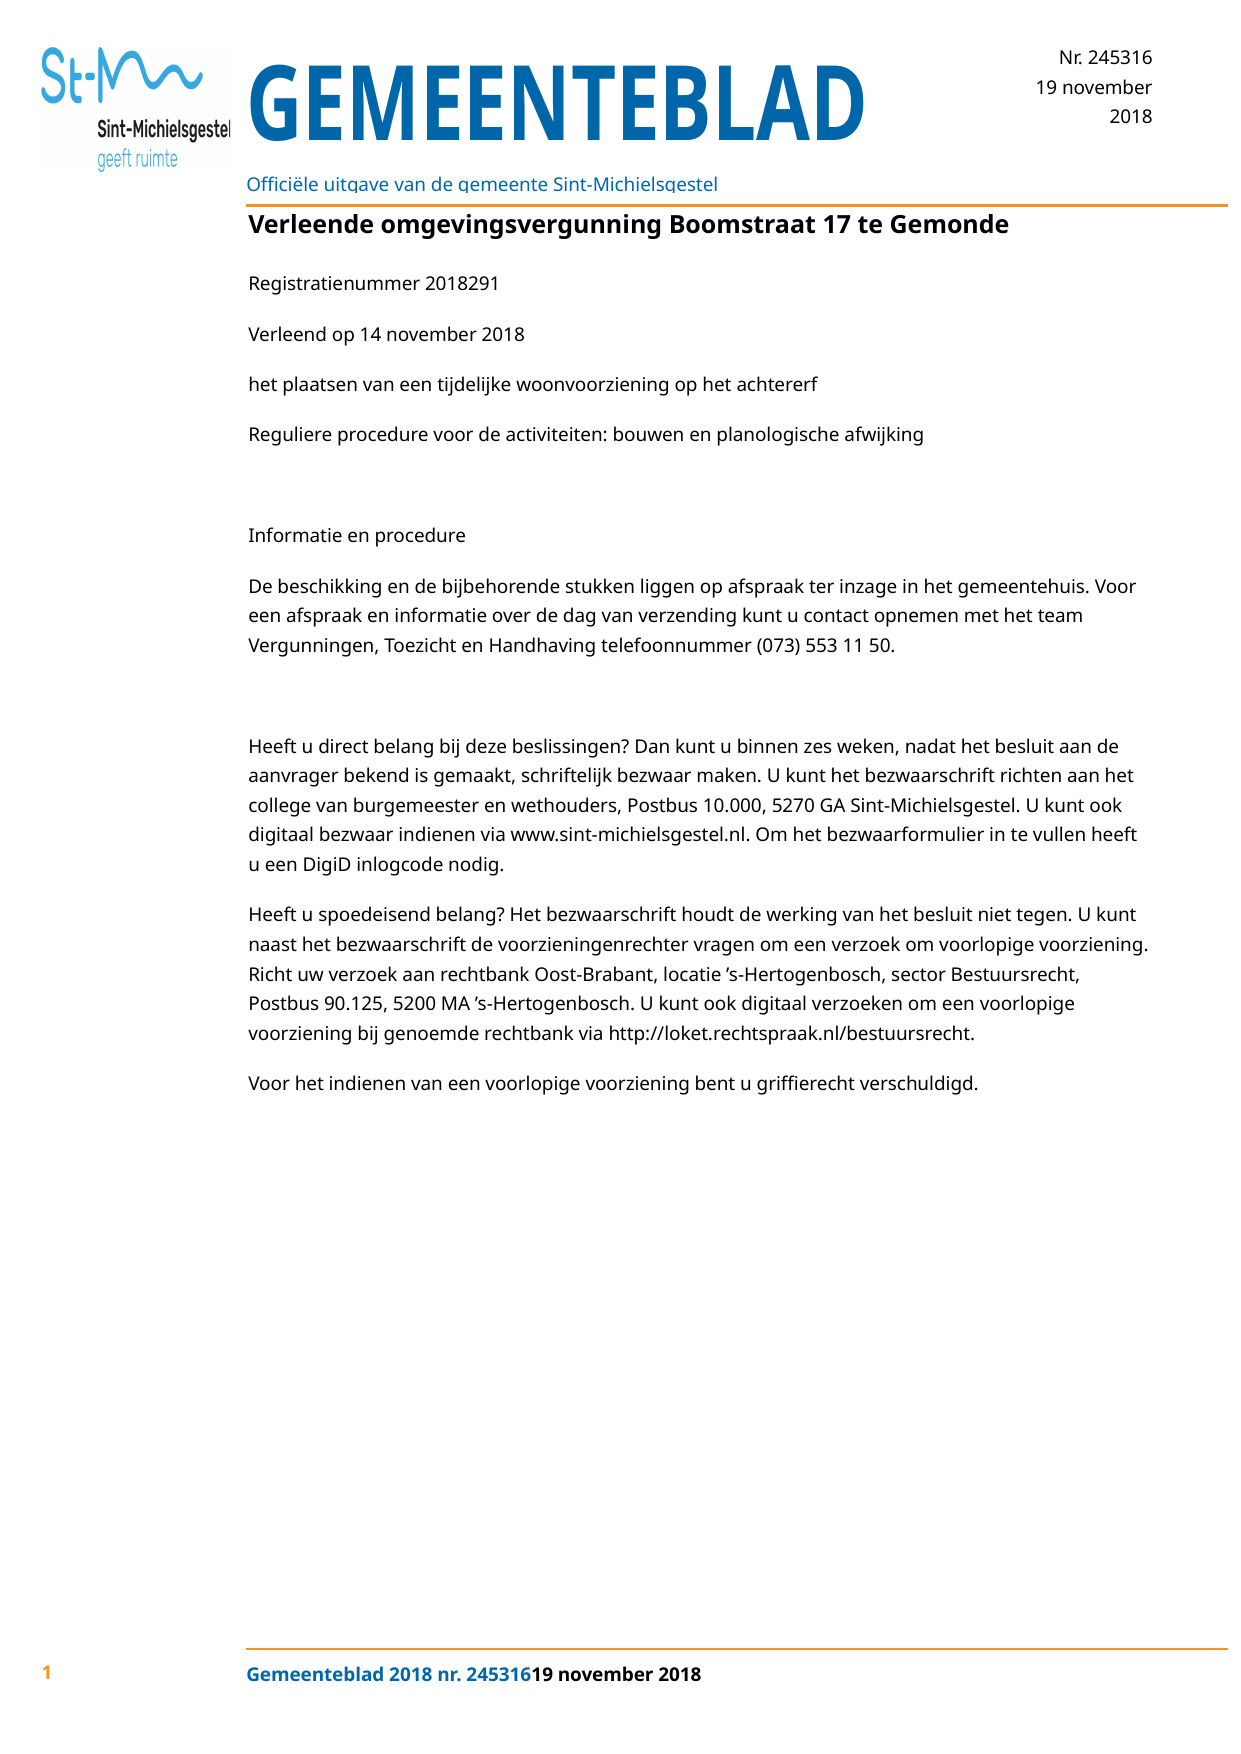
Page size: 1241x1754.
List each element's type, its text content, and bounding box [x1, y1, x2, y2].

text Reguliere procedure voor de activiteiten: bouwen en planologische afwijking [248, 422, 1152, 447]
text Voor het indienen van een voorlopige voorziening bent u griffierecht verschuldigd. [248, 1070, 1152, 1096]
text De beschikking en de bijbehorende stukken liggen op afspraak ter inzage in het gemeentehuis. Voor een afspraak en informatie over de dag van verzending kunt u contact opnemen met het team Vergunningen, Toezicht en Handhaving telefoonnummer (073) 553 11 50. [248, 573, 1152, 658]
text Registratienummer 2018291 [248, 270, 1152, 296]
text het plaatsen van een tijdelijke woonvoorziening op het achtererf [248, 371, 1152, 397]
text Heeft u spoedeisend belang? Het bezwaarschrift houdt de werking van het besluit niet tegen. U kunt naast het bezwaarschrift de voorzieningenrechter vragen om een verzoek om voorlopige voorziening. Richt uw verzoek aan rechtbank Oost-Brabant, locatie ’s-Hertogenbosch, sector Bestuursrecht, Postbus 90.125, 5200 MA ’s-Hertogenbosch. U kunt ook digitaal verzoeken om een voorlopige voorziening bij genoemde rechtbank via http://loket.rechtspraak.nl/bestuursrecht. [248, 902, 1152, 1046]
text Verleend op 14 november 2018 [248, 321, 1152, 346]
text Verleende omgevingsvergunning Boomstraat 17 te Gemonde [248, 207, 1152, 241]
text Informatie en procedure [248, 522, 1152, 548]
picture [41, 47, 231, 172]
text Heeft u direct belang bij deze beslissingen? Dan kunt u binnen zes weken, nadat het besluit aan de aanvrager bekend is gemaakt, schriftelijk bezwaar maken. U kunt het bezwaarschrift richten aan het college van burgemeester en wethouders, Postbus 10.000, 5270 GA Sint-Michielsgestel. U kunt ook digitaal bezwaar indienen via www.sint-michielsgestel.nl. Om het bezwaarformulier in te vullen heeft u een DigiD inlogcode nodig. [248, 733, 1152, 877]
